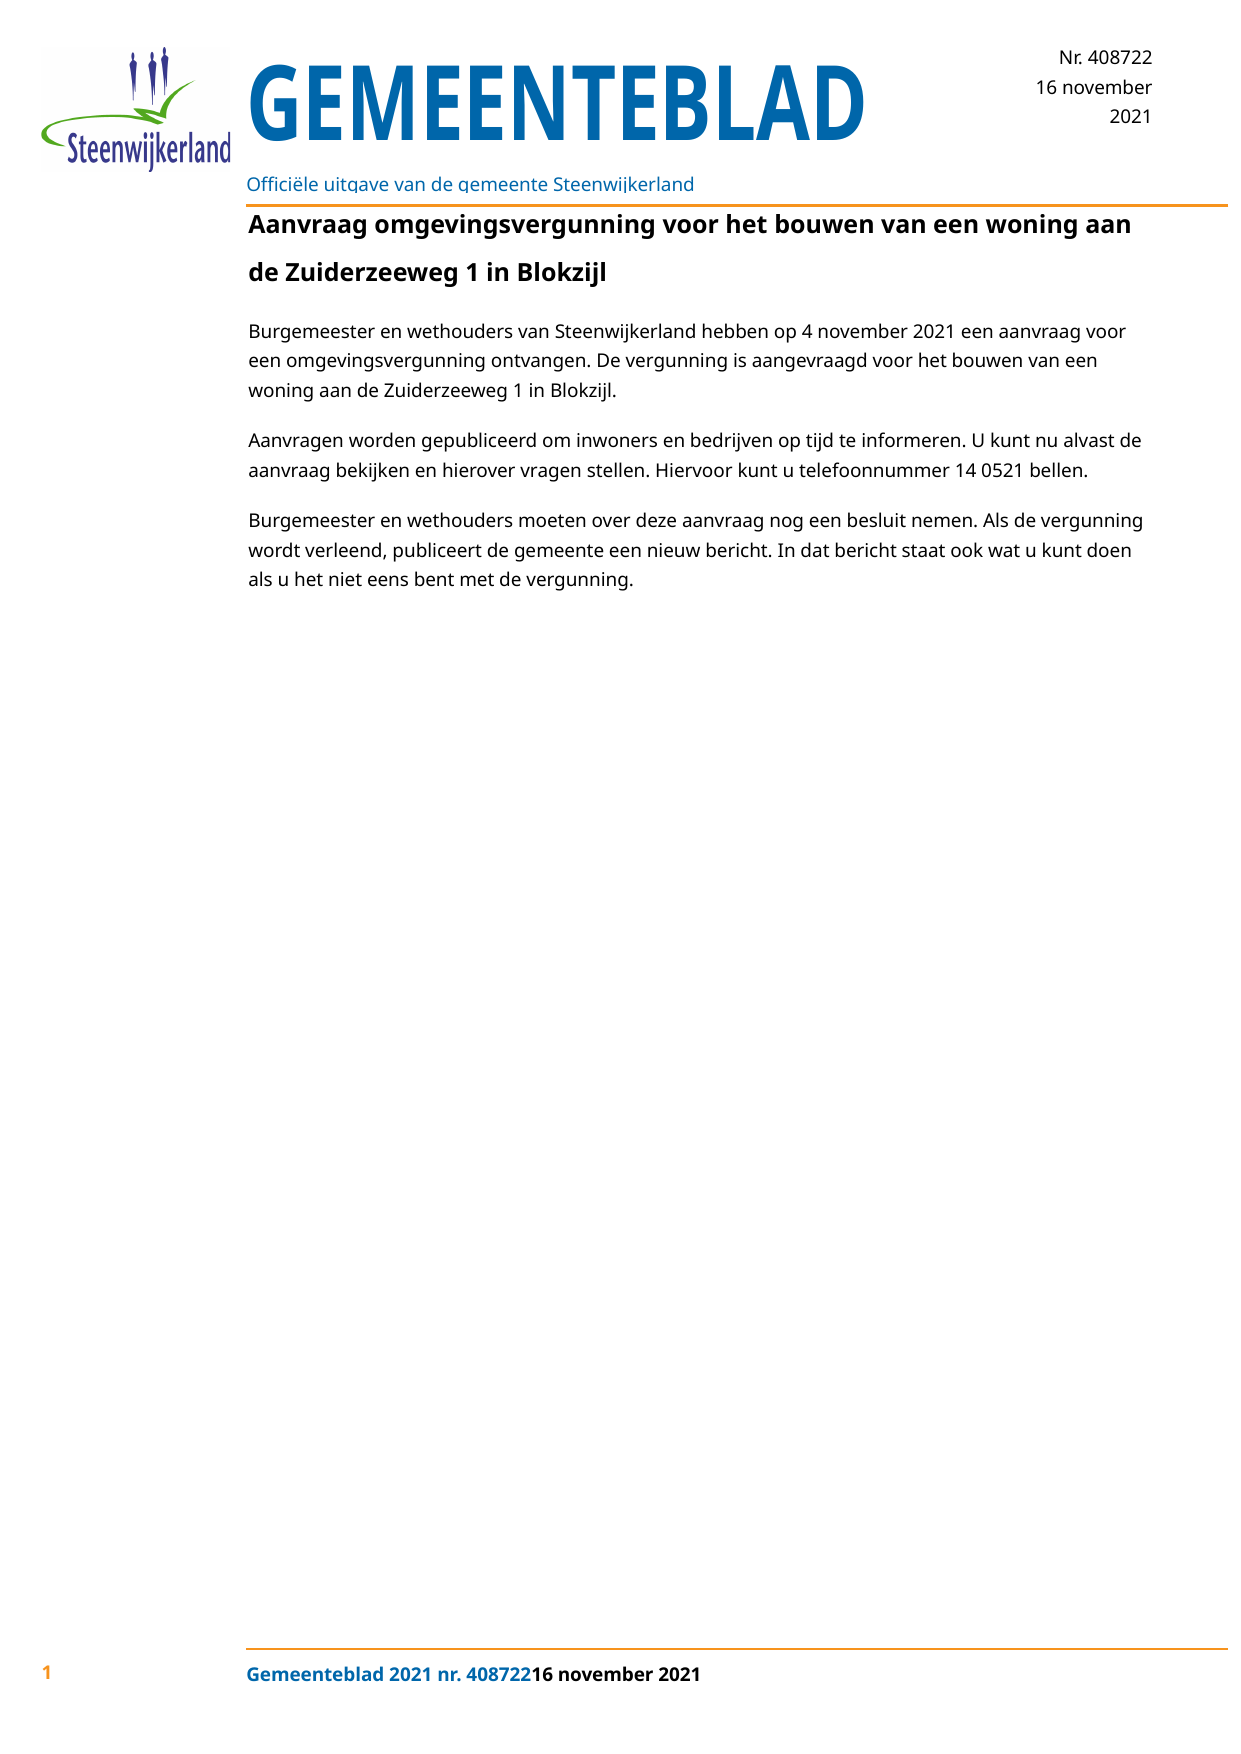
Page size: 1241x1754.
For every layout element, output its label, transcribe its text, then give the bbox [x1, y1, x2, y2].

text Aanvraag omgevingsvergunning voor het bouwen van een woning aan de Zuiderzeeweg 1 in Blokzijl [248, 207, 1152, 288]
text Aanvragen worden gepubliceerd om inwoners en bedrijven op tijd te informeren. U kunt nu alvast de aanvraag bekijken en hierover vragen stellen. Hiervoor kunt u telefoonnummer 14 0521 bellen. [248, 427, 1152, 483]
picture [41, 47, 231, 172]
text Burgemeester en wethouders van Steenwijkerland hebben op 4 november 2021 een aanvraag voor een omgevingsvergunning ontvangen. De vergunning is aangevraagd voor het bouwen van een woning aan de Zuiderzeeweg 1 in Blokzijl. [248, 318, 1152, 403]
text Burgemeester en wethouders moeten over deze aanvraag nog een besluit nemen. Als de vergunning wordt verleend, publiceert de gemeente een nieuw bericht. In dat bericht staat ook wat u kunt doen als u het niet eens bent met de vergunning. [248, 507, 1152, 592]
